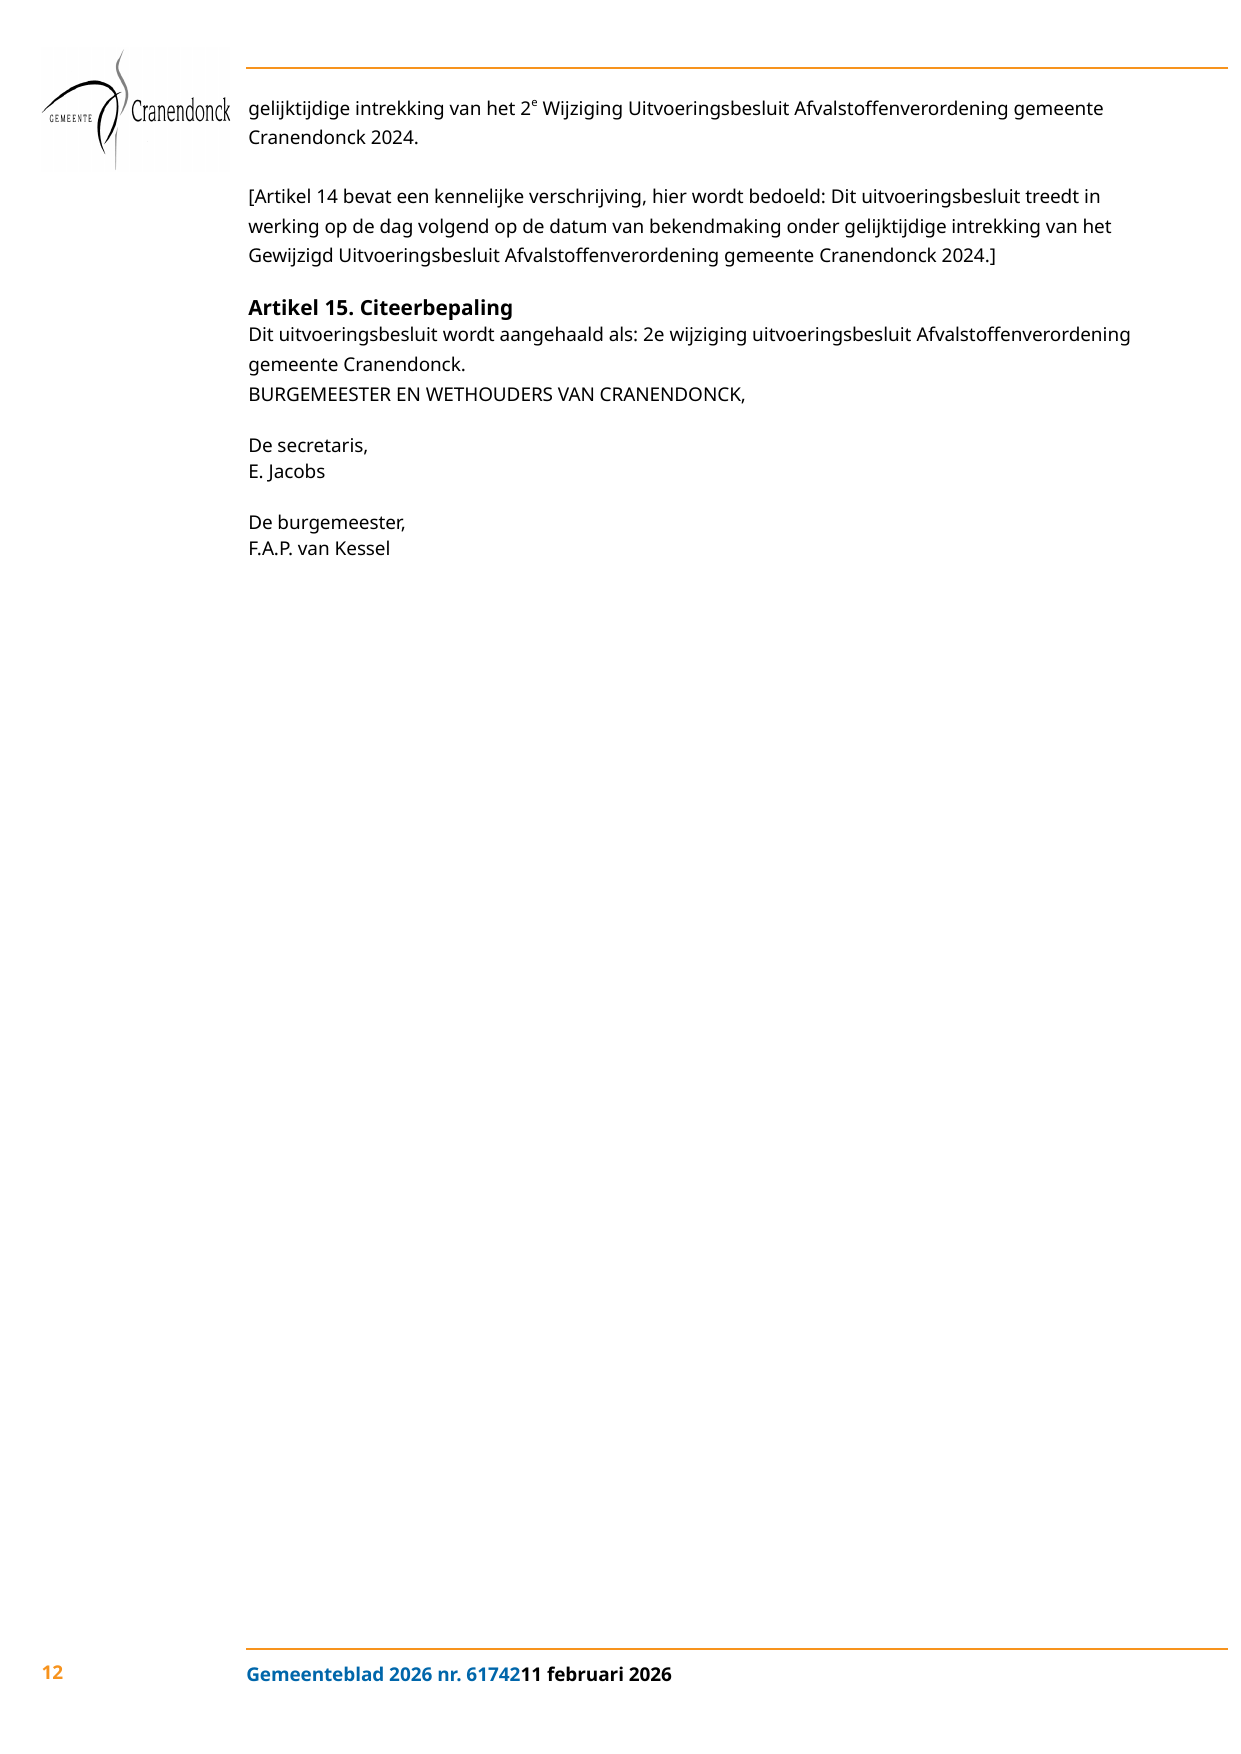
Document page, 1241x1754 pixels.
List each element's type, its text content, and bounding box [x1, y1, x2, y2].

text [Artikel 14 bevat een kennelijke verschrijving, hier wordt bedoeld: Dit uitvoeringsbesluit treedt in werking op de dag volgend op de datum van bekendmaking onder gelijktijdige intrekking van het Gewijzigd Uitvoeringsbesluit Afvalstoffenverordening gemeente Cranendonck 2024.] [248, 183, 1152, 268]
picture [41, 47, 231, 172]
text F.A.P. van Kessel [248, 535, 1152, 561]
text Dit uitvoeringsbesluit wordt aangehaald als: 2e wijziging uitvoeringsbesluit Afvalstoffenverordening gemeente Cranendonck. [248, 322, 1152, 377]
text De secretaris, [248, 432, 1152, 458]
text BURGEMEESTER EN WETHOUDERS VAN CRANENDONCK, [248, 381, 1152, 406]
text gelijktijdige intrekking van het 2e Wijziging Uitvoeringsbesluit Afvalstoffenverordening gemeente Cranendonck 2024. [248, 95, 1152, 150]
text E. Jacobs [248, 458, 1152, 484]
text De burgemeester, [248, 509, 1152, 535]
text Artikel 15. Citeerbepaling [248, 293, 1152, 322]
